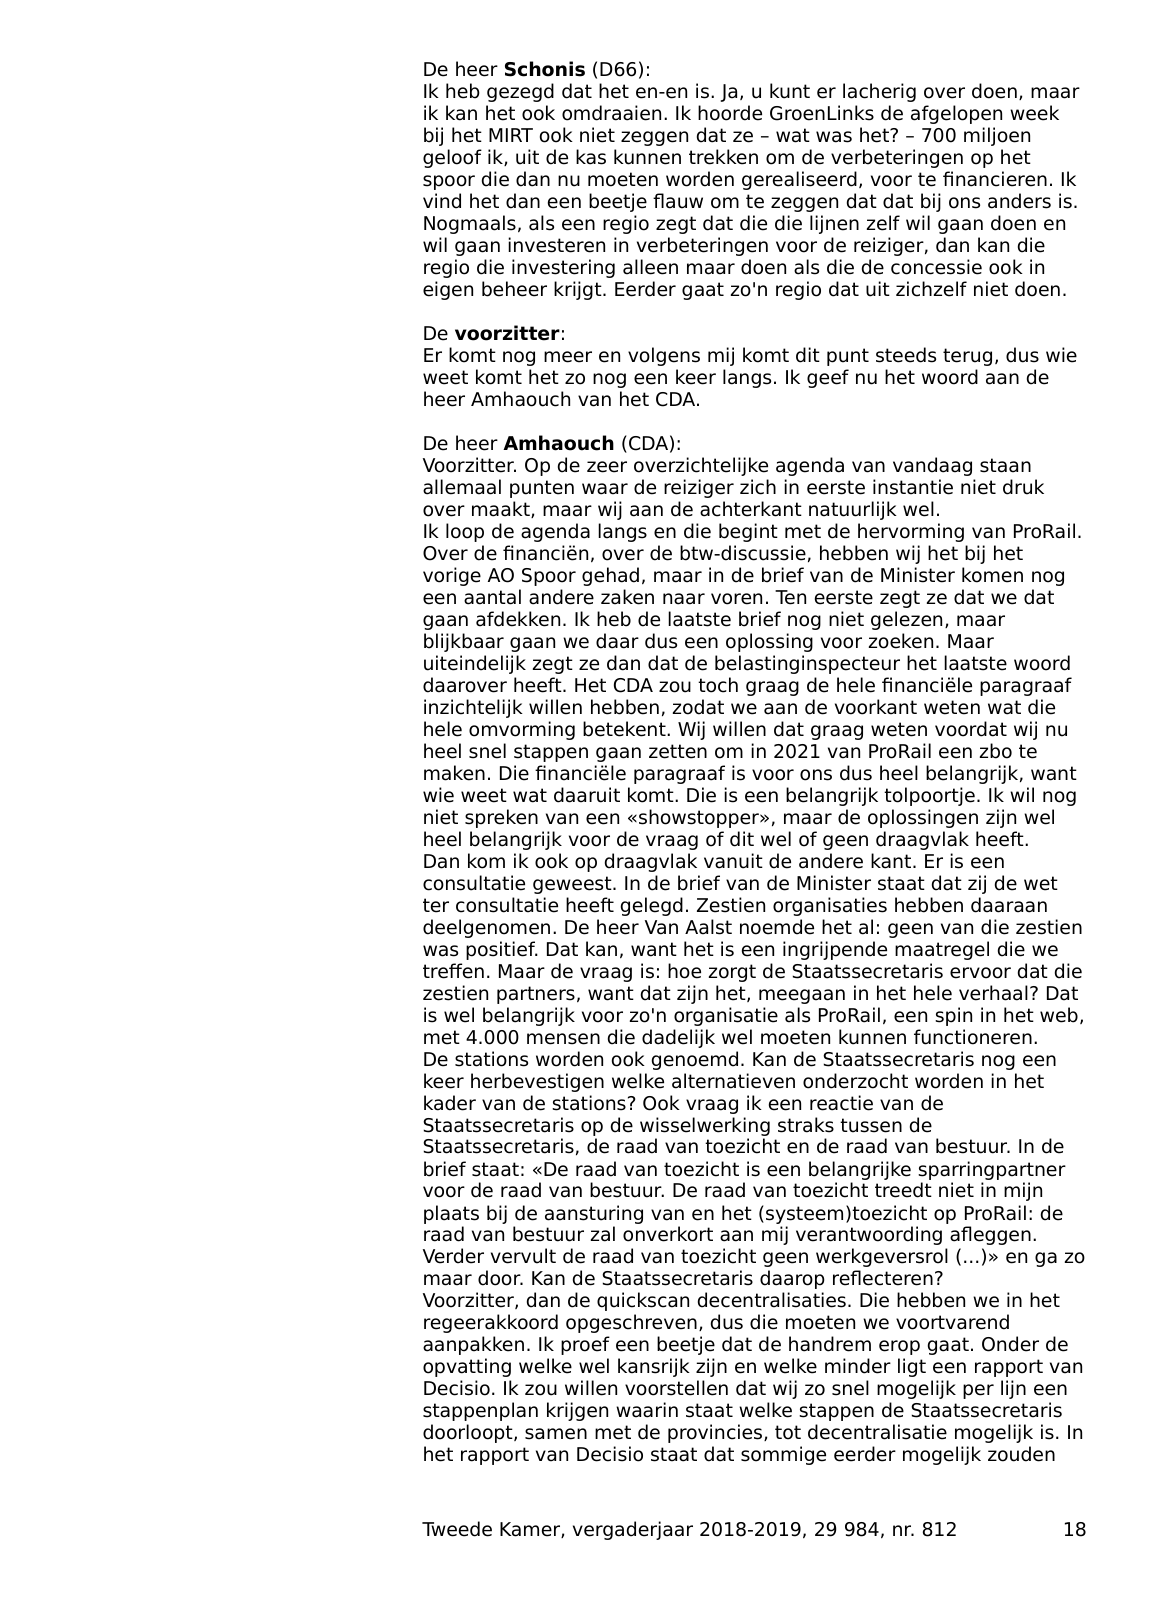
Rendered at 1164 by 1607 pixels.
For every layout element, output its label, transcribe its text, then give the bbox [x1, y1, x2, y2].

text Dan kom ik ook op draagvlak vanuit de andere kant. Er is een consultatie geweest. In de brief van de Minister staat dat zij de wet ter consultatie heeft gelegd. Zestien organisaties hebben daaraan deelgenomen. De heer Van Aalst noemde het al: geen van die zestien was positief. Dat kan, want het is een ingrijpende maatregel die we treffen. Maar de vraag is: hoe zorgt de Staatssecretaris ervoor dat die zestien partners, want dat zijn het, meegaan in het hele verhaal? Dat is wel belangrijk voor zo'n organisatie als ProRail, een spin in het web, met 4.000 mensen die dadelijk wel moeten kunnen functioneren. [422, 851, 1087, 1048]
text Er komt nog meer en volgens mij komt dit punt steeds terug, dus wie weet komt het zo nog een keer langs. Ik geef nu het woord aan de heer Amhaouch van het CDA. [422, 345, 1087, 411]
text De voorzitter: [422, 323, 1087, 345]
text Voorzitter, dan de quickscan decentralisaties. Die hebben we in het regeerakkoord opgeschreven, dus die moeten we voortvarend aanpakken. Ik proef een beetje dat de handrem erop gaat. Onder de opvatting welke wel kansrijk zijn en welke minder ligt een rapport van Decisio. Ik zou willen voorstellen dat wij zo snel mogelijk per lijn een stappenplan krijgen waarin staat welke stappen de Staatssecretaris doorloopt, samen met de provincies, tot decentralisatie mogelijk is. In het rapport van Decisio staat dat sommige eerder mogelijk zouden [422, 1290, 1087, 1466]
text Ik loop de agenda langs en die begint met de hervorming van ProRail. Over de financiën, over de btw-discussie, hebben wij het bij het vorige AO Spoor gehad, maar in de brief van de Minister komen nog een aantal andere zaken naar voren. Ten eerste zegt ze dat we dat gaan afdekken. Ik heb de laatste brief nog niet gelezen, maar blijkbaar gaan we daar dus een oplossing voor zoeken. Maar uiteindelijk zegt ze dan dat de belastinginspecteur het laatste woord daarover heeft. Het CDA zou toch graag de hele financiële paragraaf inzichtelijk willen hebben, zodat we aan de voorkant weten wat die hele omvorming betekent. Wij willen dat graag weten voordat wij nu heel snel stappen gaan zetten om in 2021 van ProRail een zbo te maken. Die financiële paragraaf is voor ons dus heel belangrijk, want wie weet wat daaruit komt. Die is een belangrijk tolpoortje. Ik wil nog niet spreken van een «showstopper», maar de oplossingen zijn wel heel belangrijk voor de vraag of dit wel of geen draagvlak heeft. [422, 521, 1087, 851]
text Ik heb gezegd dat het en-en is. Ja, u kunt er lacherig over doen, maar ik kan het ook omdraaien. Ik hoorde GroenLinks de afgelopen week bij het MIRT ook niet zeggen dat ze – wat was het? – 700 miljoen geloof ik, uit de kas kunnen trekken om de verbeteringen op het spoor die dan nu moeten worden gerealiseerd, voor te financieren. Ik vind het dan een beetje flauw om te zeggen dat dat bij ons anders is. Nogmaals, als een regio zegt dat die die lijnen zelf wil gaan doen en wil gaan investeren in verbeteringen voor de reiziger, dan kan die regio die investering alleen maar doen als die de concessie ook in eigen beheer krijgt. Eerder gaat zo'n regio dat uit zichzelf niet doen. [422, 81, 1087, 301]
text De heer Schonis (D66): [422, 59, 1087, 81]
text Voorzitter. Op de zeer overzichtelijke agenda van vandaag staan allemaal punten waar de reiziger zich in eerste instantie niet druk over maakt, maar wij aan de achterkant natuurlijk wel. [422, 455, 1087, 521]
text De heer Amhaouch (CDA): [422, 433, 1087, 455]
text De stations worden ook genoemd. Kan de Staatssecretaris nog een keer herbevestigen welke alternatieven onderzocht worden in het kader van de stations? Ook vraag ik een reactie van de Staatssecretaris op de wisselwerking straks tussen de Staatssecretaris, de raad van toezicht en de raad van bestuur. In de brief staat: «De raad van toezicht is een belangrijke sparringpartner voor de raad van bestuur. De raad van toezicht treedt niet in mijn plaats bij de aansturing van en het (systeem)toezicht op ProRail: de raad van bestuur zal onverkort aan mij verantwoording afleggen. Verder vervult de raad van toezicht geen werkgeversrol (...)» en ga zo maar door. Kan de Staatssecretaris daarop reflecteren? [422, 1048, 1087, 1290]
